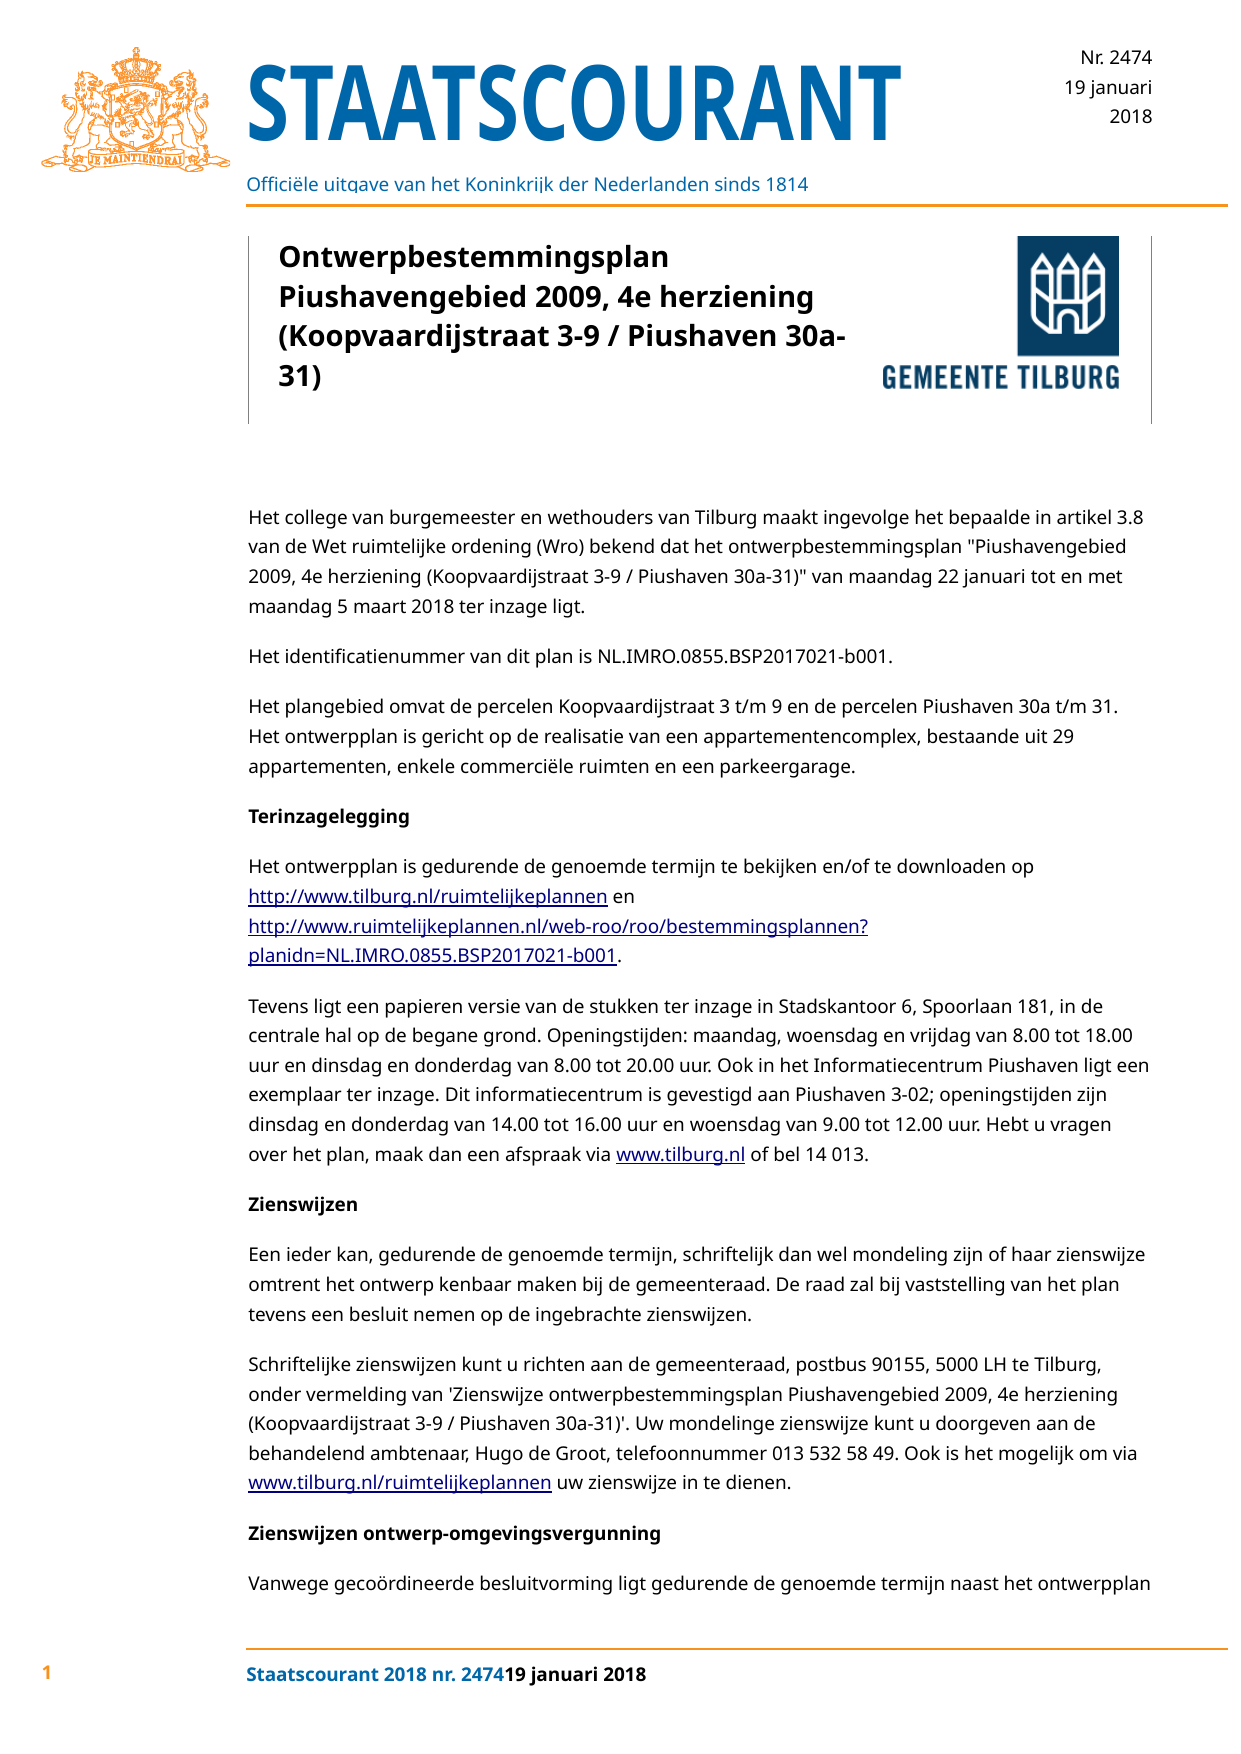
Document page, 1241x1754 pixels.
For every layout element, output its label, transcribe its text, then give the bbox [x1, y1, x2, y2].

text Het ontwerpplan is gedurende de genoemde termijn te bekijken en/of te downloaden op http://www.tilburg.nl/ruimtelijkeplannen en http://www.ruimtelijkeplannen.nl/web-roo/roo/bestemmingsplannen?planidn=NL.IMRO.0855.BSP2017021-b001. [248, 854, 1152, 968]
table_header Ontwerpbestemmingsplan Piushavengebied 2009, 4e herziening (Koopvaardijstraat 3-9 / Piushaven 30a-31) [249, 236, 850, 424]
picture [882, 236, 1119, 391]
text Tevens ligt een papieren versie van de stukken ter inzage in Stadskantoor 6, Spoorlaan 181, in de centrale hal op de begane grond. Openingstijden: maandag, woensdag en vrijdag van 8.00 tot 18.00 uur en dinsdag en donderdag van 8.00 tot 20.00 uur. Ook in het Informatiecentrum Piushaven ligt een exemplaar ter inzage. Dit informatiecentrum is gevestigd aan Piushaven 3-02; openingstijden zijn dinsdag en donderdag van 14.00 tot 16.00 uur en woensdag van 9.00 tot 12.00 uur. Hebt u vragen over het plan, maak dan een afspraak via www.tilburg.nl of bel 14 013. [248, 993, 1152, 1166]
text Schriftelijke zienswijzen kunt u richten aan de gemeenteraad, postbus 90155, 5000 LH te Tilburg, onder vermelding van 'Zienswijze ontwerpbestemmingsplan Piushavengebied 2009, 4e herziening (Koopvaardijstraat 3-9 / Piushaven 30a-31)'. Uw mondelinge zienswijze kunt u doorgeven aan de behandelend ambtenaar, Hugo de Groot, telefoonnummer 013 532 58 49. Ook is het mogelijk om via www.tilburg.nl/ruimtelijkeplannen uw zienswijze in te dienen. [248, 1351, 1152, 1495]
text Zienswijzen [248, 1191, 1152, 1217]
text Een ieder kan, gedurende de genoemde termijn, schriftelijk dan wel mondeling zijn of haar zienswijze omtrent het ontwerp kenbaar maken bij de gemeenteraad. De raad zal bij vaststelling van het plan tevens een besluit nemen op de ingebrachte zienswijzen. [248, 1242, 1152, 1326]
text Vanwege gecoördineerde besluitvorming ligt gedurende de genoemde termijn naast het ontwerpplan [248, 1570, 1152, 1596]
table_header [850, 236, 1151, 424]
text Het plangebied omvat de percelen Koopvaardijstraat 3 t/m 9 en de percelen Piushaven 30a t/m 31. Het ontwerpplan is gericht op de realisatie van een appartementencomplex, bestaande uit 29 appartementen, enkele commerciële ruimten en een parkeergarage. [248, 694, 1152, 778]
text Terinzagelegging [248, 803, 1152, 829]
text Het college van burgemeester en wethouders van Tilburg maakt ingevolge het bepaalde in artikel 3.8 van de Wet ruimtelijke ordening (Wro) bekend dat het ontwerpbestemmingsplan "Piushavengebied 2009, 4e herziening (Koopvaardijstraat 3-9 / Piushaven 30a-31)" van maandag 22 januari tot en met maandag 5 maart 2018 ter inzage ligt. [248, 504, 1152, 618]
text Zienswijzen ontwerp-omgevingsvergunning [248, 1520, 1152, 1546]
picture [41, 47, 231, 172]
text Het identificatienummer van dit plan is NL.IMRO.0855.BSP2017021-b001. [248, 643, 1152, 669]
